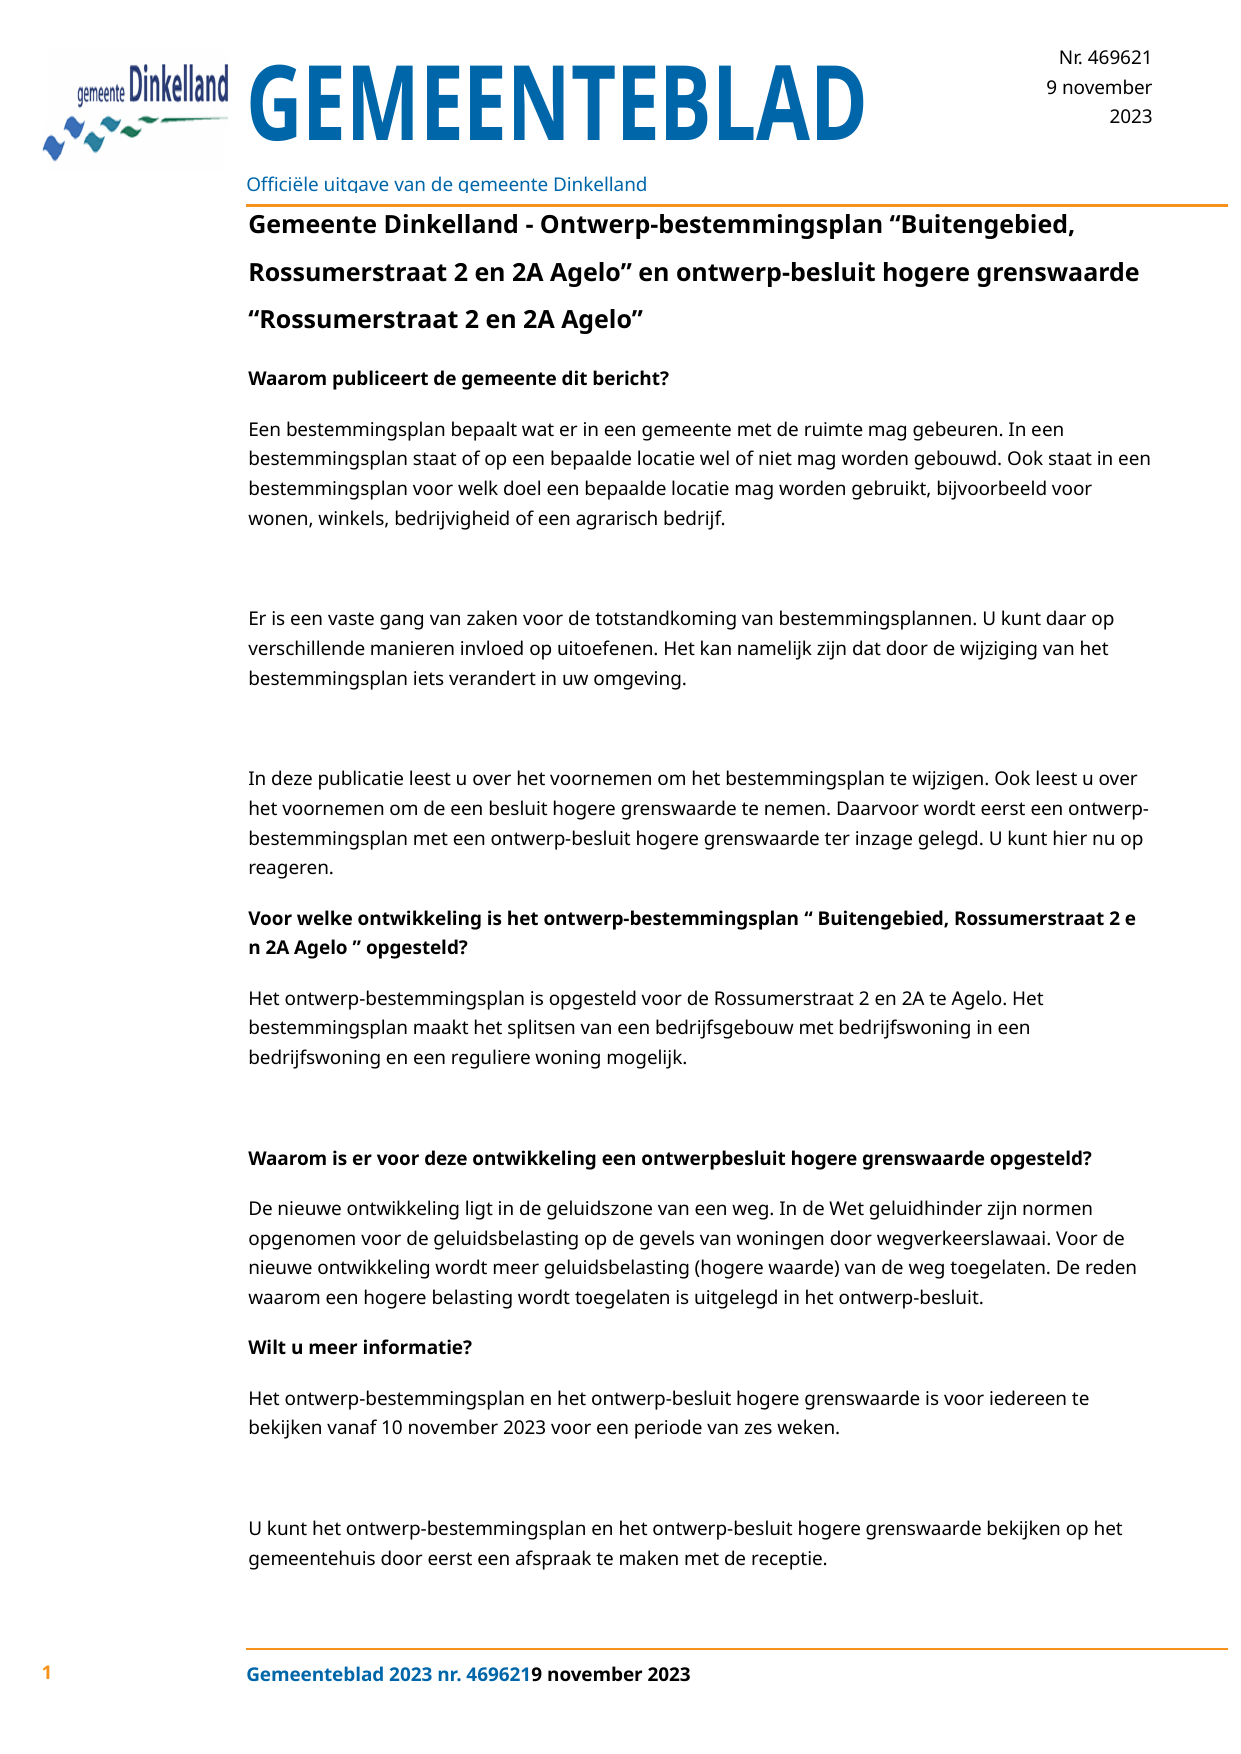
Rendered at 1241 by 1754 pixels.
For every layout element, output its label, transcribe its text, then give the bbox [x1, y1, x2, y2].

text Het ontwerp-bestemmingsplan en het ontwerp-besluit hogere grenswaarde is voor iedereen te bekijken vanaf 10 november 2023 voor een periode van zes weken. [248, 1385, 1152, 1440]
text In deze publicatie leest u over het voornemen om het bestemmingsplan te wijzigen. Ook leest u over het voornemen om de een besluit hogere grenswaarde te nemen. Daarvoor wordt eerst een ontwerp-bestemmingsplan met een ontwerp-besluit hogere grenswaarde ter inzage gelegd. U kunt hier nu op reageren. [248, 766, 1152, 880]
text Het ontwerp-bestemmingsplan is opgesteld voor de Rossumerstraat 2 en 2A te Agelo. Het bestemmingsplan maakt het splitsen van een bedrijfsgebouw met bedrijfswoning in een bedrijfswoning en een reguliere woning mogelijk. [248, 985, 1152, 1069]
text De nieuwe ontwikkeling ligt in de geluidszone van een weg. In de Wet geluidhinder zijn normen opgenomen voor de geluidsbelasting op de gevels van woningen door wegverkeerslawaai. Voor de nieuwe ontwikkeling wordt meer geluidsbelasting (hogere waarde) van de weg toegelaten. De reden waarom een hogere belasting wordt toegelaten is uitgelegd in het ontwerp-besluit. [248, 1195, 1152, 1309]
text Waarom publiceert de gemeente dit bericht? [248, 366, 1152, 391]
text Er is een vaste gang van zaken voor de totstandkoming van bestemmingsplannen. U kunt daar op verschillende manieren invloed op uitoefenen. Het kan namelijk zijn dat door de wijziging van het bestemmingsplan iets verandert in uw omgeving. [248, 606, 1152, 690]
picture [41, 47, 231, 172]
text Waarom is er voor deze ontwikkeling een ontwerpbesluit hogere grenswaarde opgesteld? [248, 1145, 1152, 1170]
text U kunt het ontwerp-bestemmingsplan en het ontwerp-besluit hogere grenswaarde bekijken op het gemeentehuis door eerst een afspraak te maken met de receptie. [248, 1515, 1152, 1570]
text Gemeente Dinkelland - Ontwerp-bestemmingsplan “Buitengebied, Rossumerstraat 2 en 2A Agelo” en ontwerp-besluit hogere grenswaarde “Rossumerstraat 2 en 2A Agelo” [248, 207, 1152, 336]
text Voor welke ontwikkeling is het ontwerp-bestemmingsplan “ Buitengebied, Rossumerstraat 2 e n 2A Agelo ” opgesteld? [248, 905, 1152, 960]
text Wilt u meer informatie? [248, 1334, 1152, 1360]
text Een bestemmingsplan bepaalt wat er in een gemeente met de ruimte mag gebeuren. In een bestemmingsplan staat of op een bepaalde locatie wel of niet mag worden gebouwd. Ook staat in een bestemmingsplan voor welk doel een bepaalde locatie mag worden gebruikt, bijvoorbeeld voor wonen, winkels, bedrijvigheid of een agrarisch bedrijf. [248, 416, 1152, 530]
